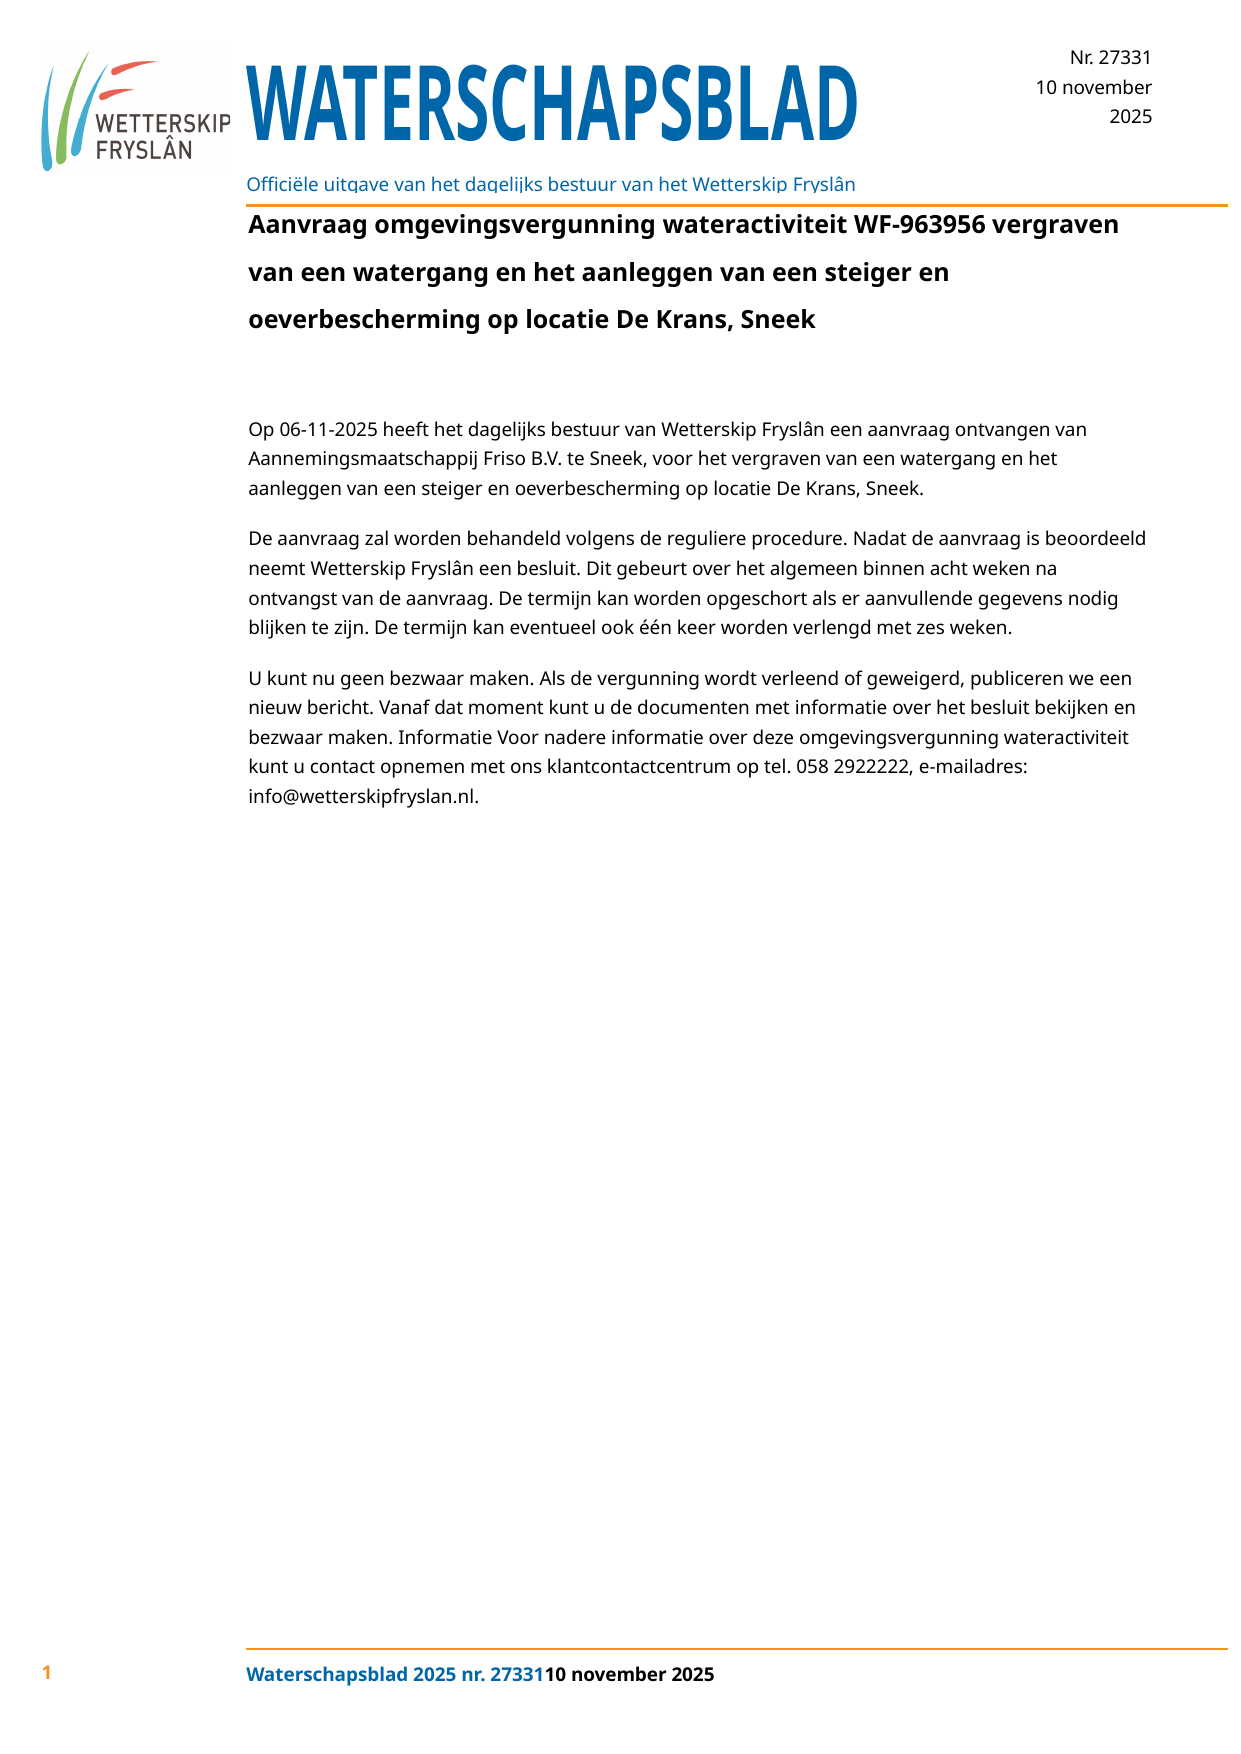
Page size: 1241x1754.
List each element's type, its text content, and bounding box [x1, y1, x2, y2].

text De aanvraag zal worden behandeld volgens de reguliere procedure. Nadat de aanvraag is beoordeeld neemt Wetterskip Fryslân een besluit. Dit gebeurt over het algemeen binnen acht weken na ontvangst van de aanvraag. De termijn kan worden opgeschort als er aanvullende gegevens nodig blijken te zijn. De termijn kan eventueel ook één keer worden verlengd met zes weken. [248, 526, 1152, 640]
text Aanvraag omgevingsvergunning wateractiviteit WF-963956 vergraven van een watergang en het aanleggen van een steiger en oeverbescherming op locatie De Krans, Sneek [248, 207, 1152, 336]
picture [41, 47, 231, 172]
text U kunt nu geen bezwaar maken. Als de vergunning wordt verleend of geweigerd, publiceren we een nieuw bericht. Vanaf dat moment kunt u de documenten met informatie over het besluit bekijken en bezwaar maken. Informatie Voor nadere informatie over deze omgevingsvergunning wateractiviteit kunt u contact opnemen met ons klantcontactcentrum op tel. 058 2922222, e-mailadres: info@wetterskipfryslan.nl. [248, 665, 1152, 809]
text Op 06-11-2025 heeft het dagelijks bestuur van Wetterskip Fryslân een aanvraag ontvangen van Aannemingsmaatschappij Friso B.V. te Sneek, voor het vergraven van een watergang en het aanleggen van een steiger en oeverbescherming op locatie De Krans, Sneek. [248, 416, 1152, 501]
